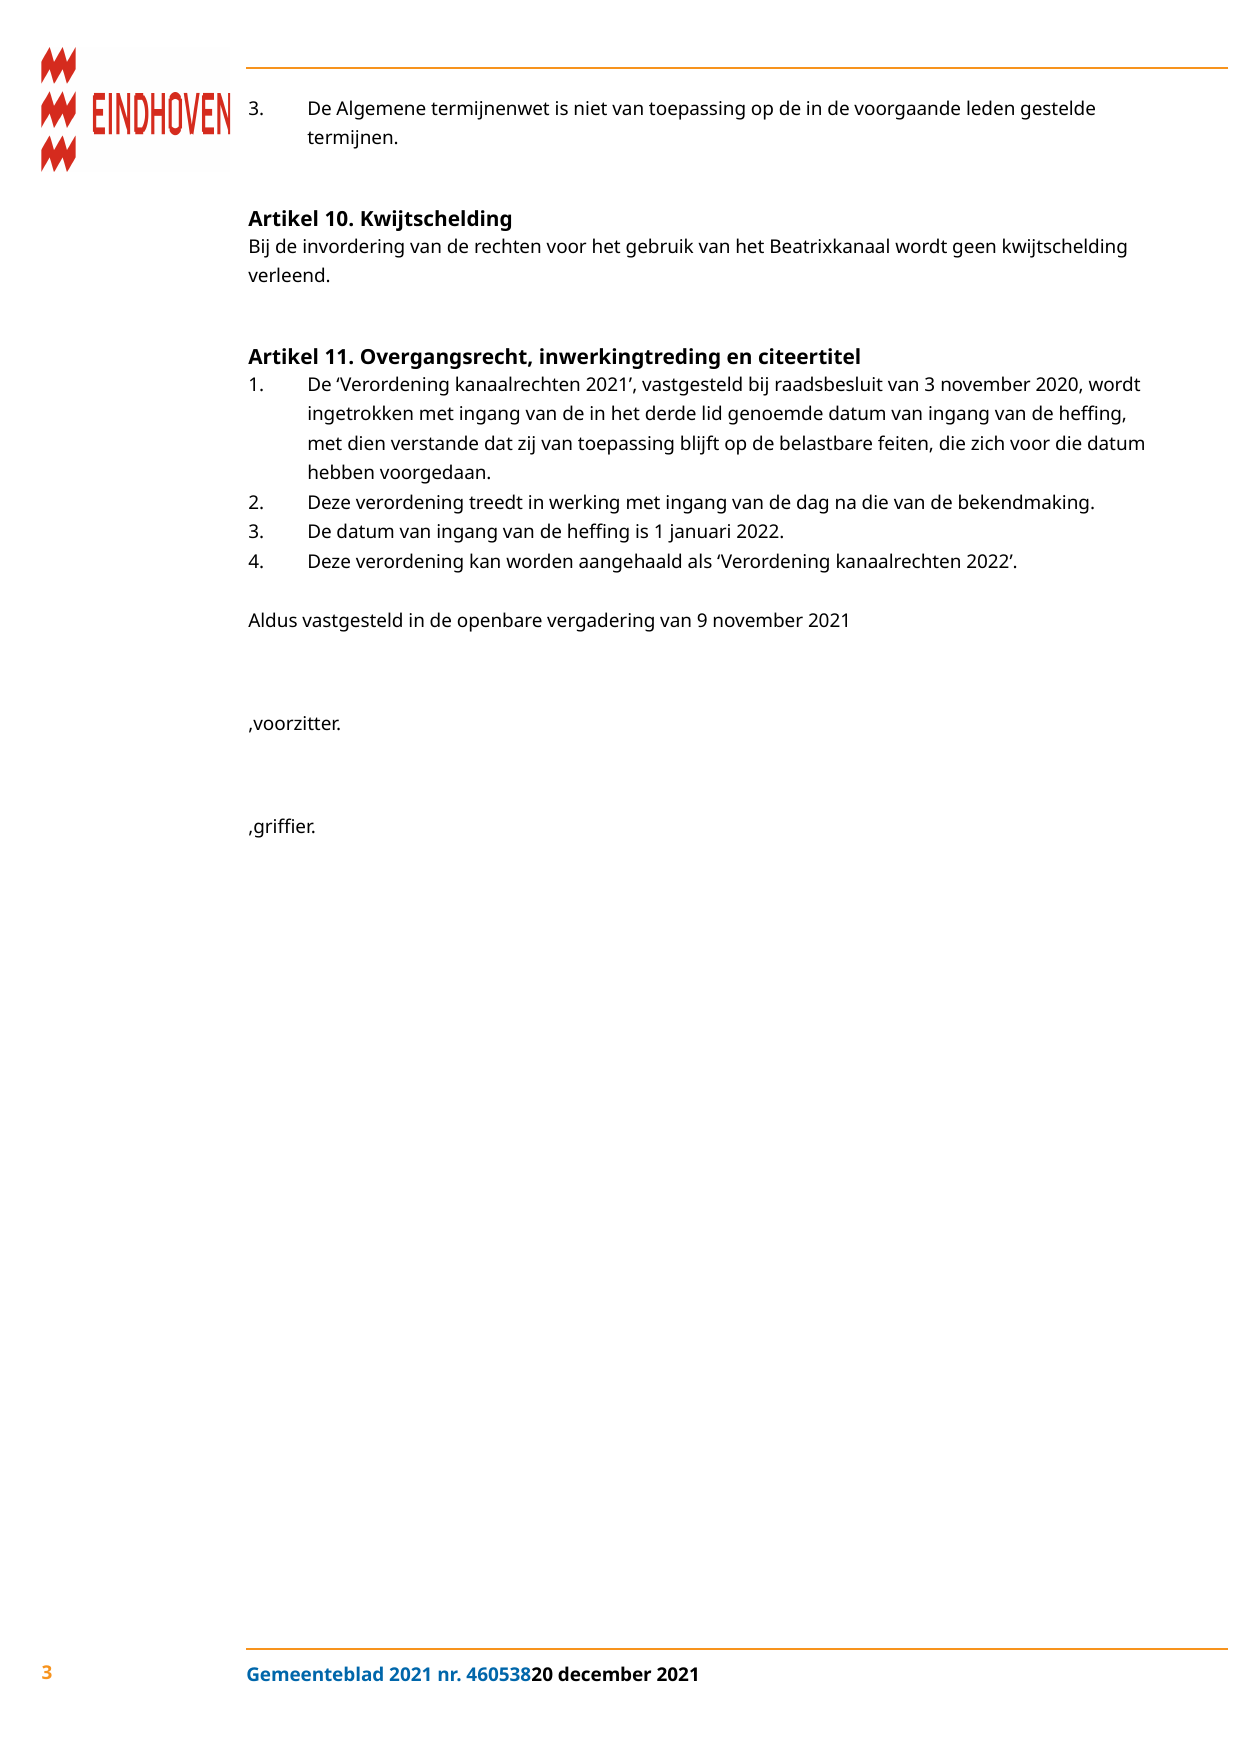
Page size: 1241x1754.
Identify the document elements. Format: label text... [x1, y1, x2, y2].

text ,griffier. [248, 813, 1152, 839]
picture [41, 47, 231, 172]
text ,voorzitter. [248, 710, 1152, 736]
text Aldus vastgesteld in de openbare vergadering van 9 november 2021 [248, 607, 1152, 633]
list De Algemene termijnenwet is niet van toepassing op de in de voorgaande leden gestelde termijnen. [248, 95, 1152, 150]
text Bij de invordering van de rechten voor het gebruik van het Beatrixkanaal wordt geen kwijtschelding verleend. [248, 233, 1152, 288]
list Deze verordening treedt in werking met ingang van de dag na die van de bekendmaking. [248, 489, 1152, 515]
list Deze verordening kan worden aangehaald als ‘Verordening kanaalrechten 2022’. [248, 548, 1152, 574]
list De ‘Verordening kanaalrechten 2021’, vastgesteld bij raadsbesluit van 3 november 2020, wordt ingetrokken met ingang van de in het derde lid genoemde datum van ingang van de heffing, met dien verstande dat zij van toepassing blijft op de belastbare feiten, die zich voor die datum hebben voorgedaan. [248, 371, 1152, 485]
text Artikel 11. Overgangsrecht, inwerkingtreding en citeertitel [248, 342, 1152, 371]
text Artikel 10. Kwijtschelding [248, 204, 1152, 233]
list De datum van ingang van de heffing is 1 januari 2022. [248, 519, 1152, 544]
